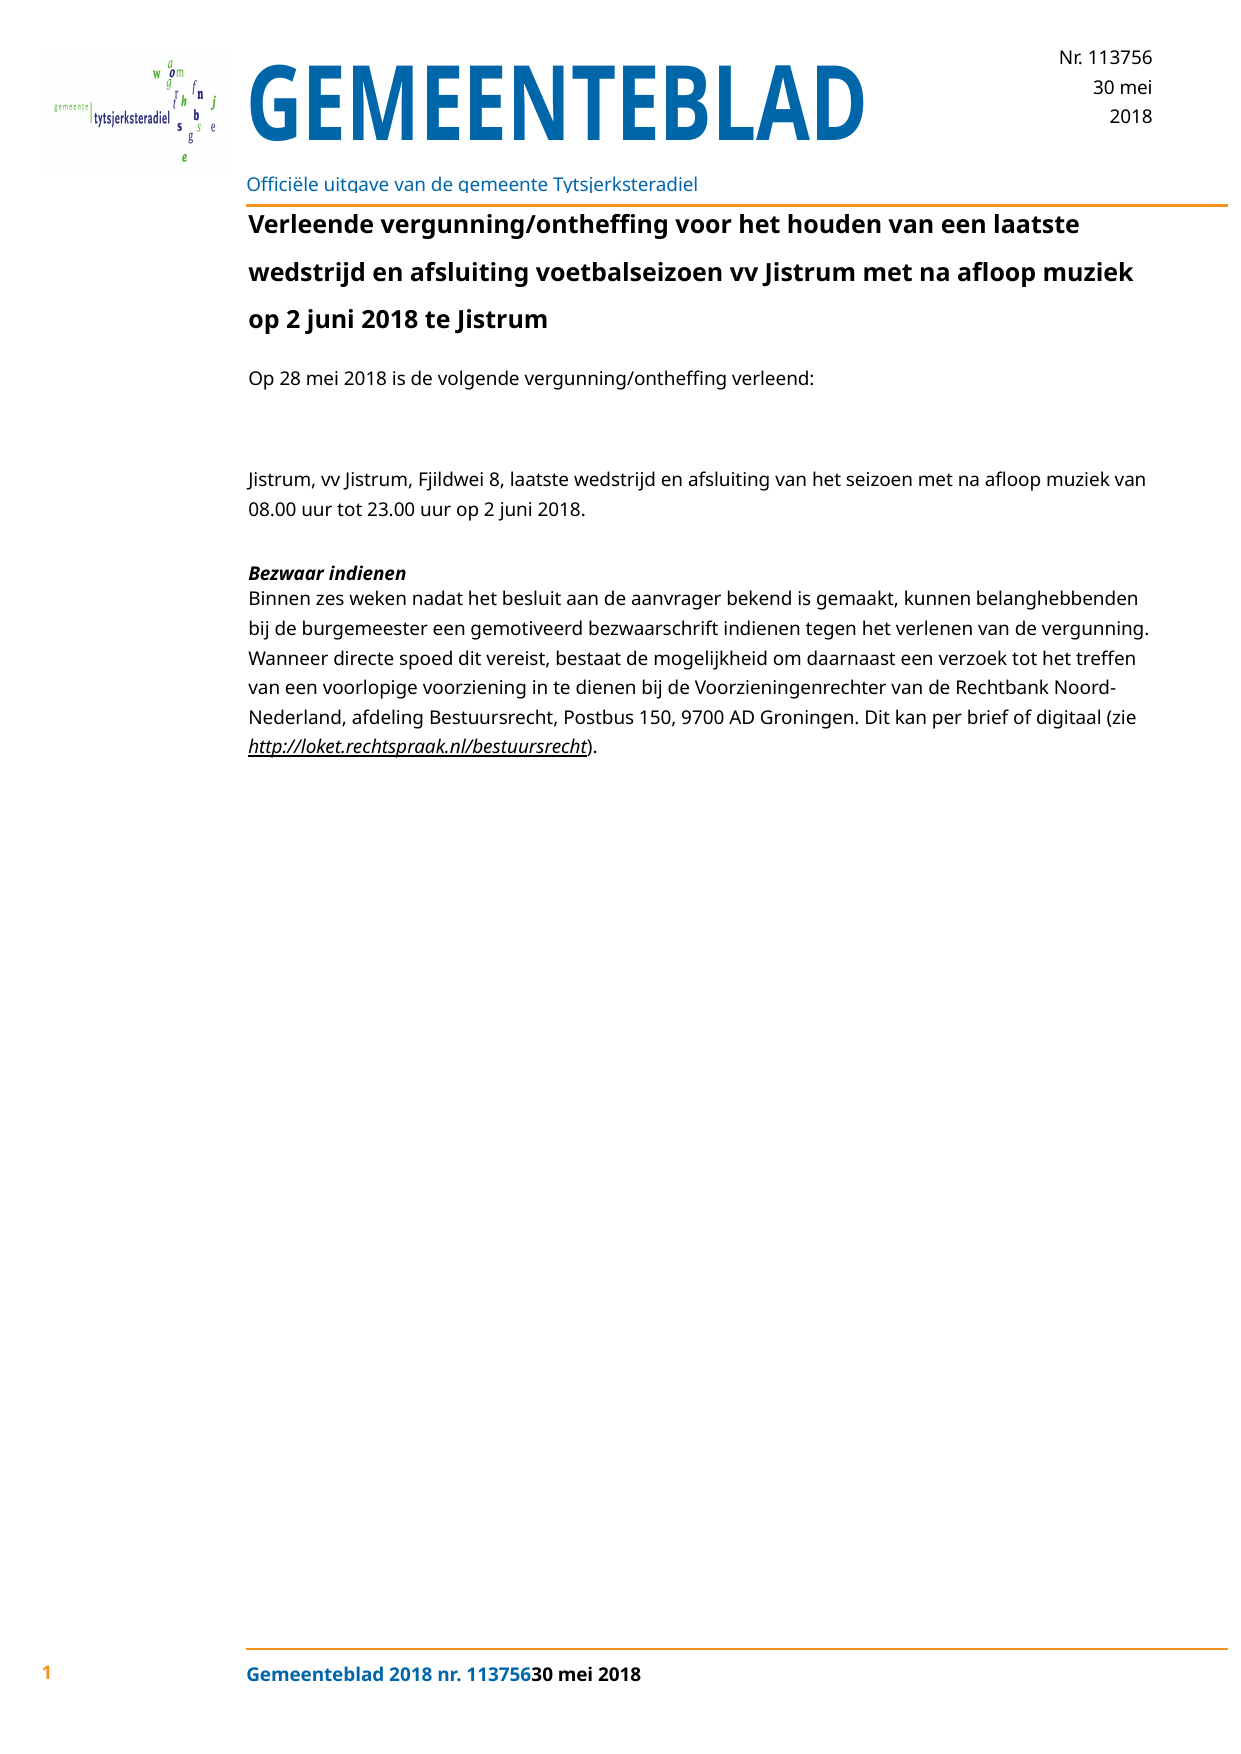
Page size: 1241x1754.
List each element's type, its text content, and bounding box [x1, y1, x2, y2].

text Jistrum, vv Jistrum, Fjildwei 8, laatste wedstrijd en afsluiting van het seizoen met na afloop muziek van 08.00 uur tot 23.00 uur op 2 juni 2018. [248, 466, 1152, 522]
text Bezwaar indienen [248, 560, 1152, 586]
text Verleende vergunning/ontheffing voor het houden van een laatste wedstrijd en afsluiting voetbalseizoen vv Jistrum met na afloop muziek op 2 juni 2018 te Jistrum [248, 207, 1152, 336]
picture [41, 47, 231, 172]
text Op 28 mei 2018 is de volgende vergunning/ontheffing verleend: [248, 366, 1152, 391]
text Binnen zes weken nadat het besluit aan de aanvrager bekend is gemaakt, kunnen belanghebbenden bij de burgemeester een gemotiveerd bezwaarschrift indienen tegen het verlenen van de vergunning. Wanneer directe spoed dit vereist, bestaat de mogelijkheid om daarnaast een verzoek tot het treffen van een voorlopige voorziening in te dienen bij de Voorzieningenrechter van de Rechtbank Noord-Nederland, afdeling Bestuursrecht, Postbus 150, 9700 AD Groningen. Dit kan per brief of digitaal (zie http://loket.rechtspraak.nl/bestuursrecht). [248, 586, 1152, 759]
